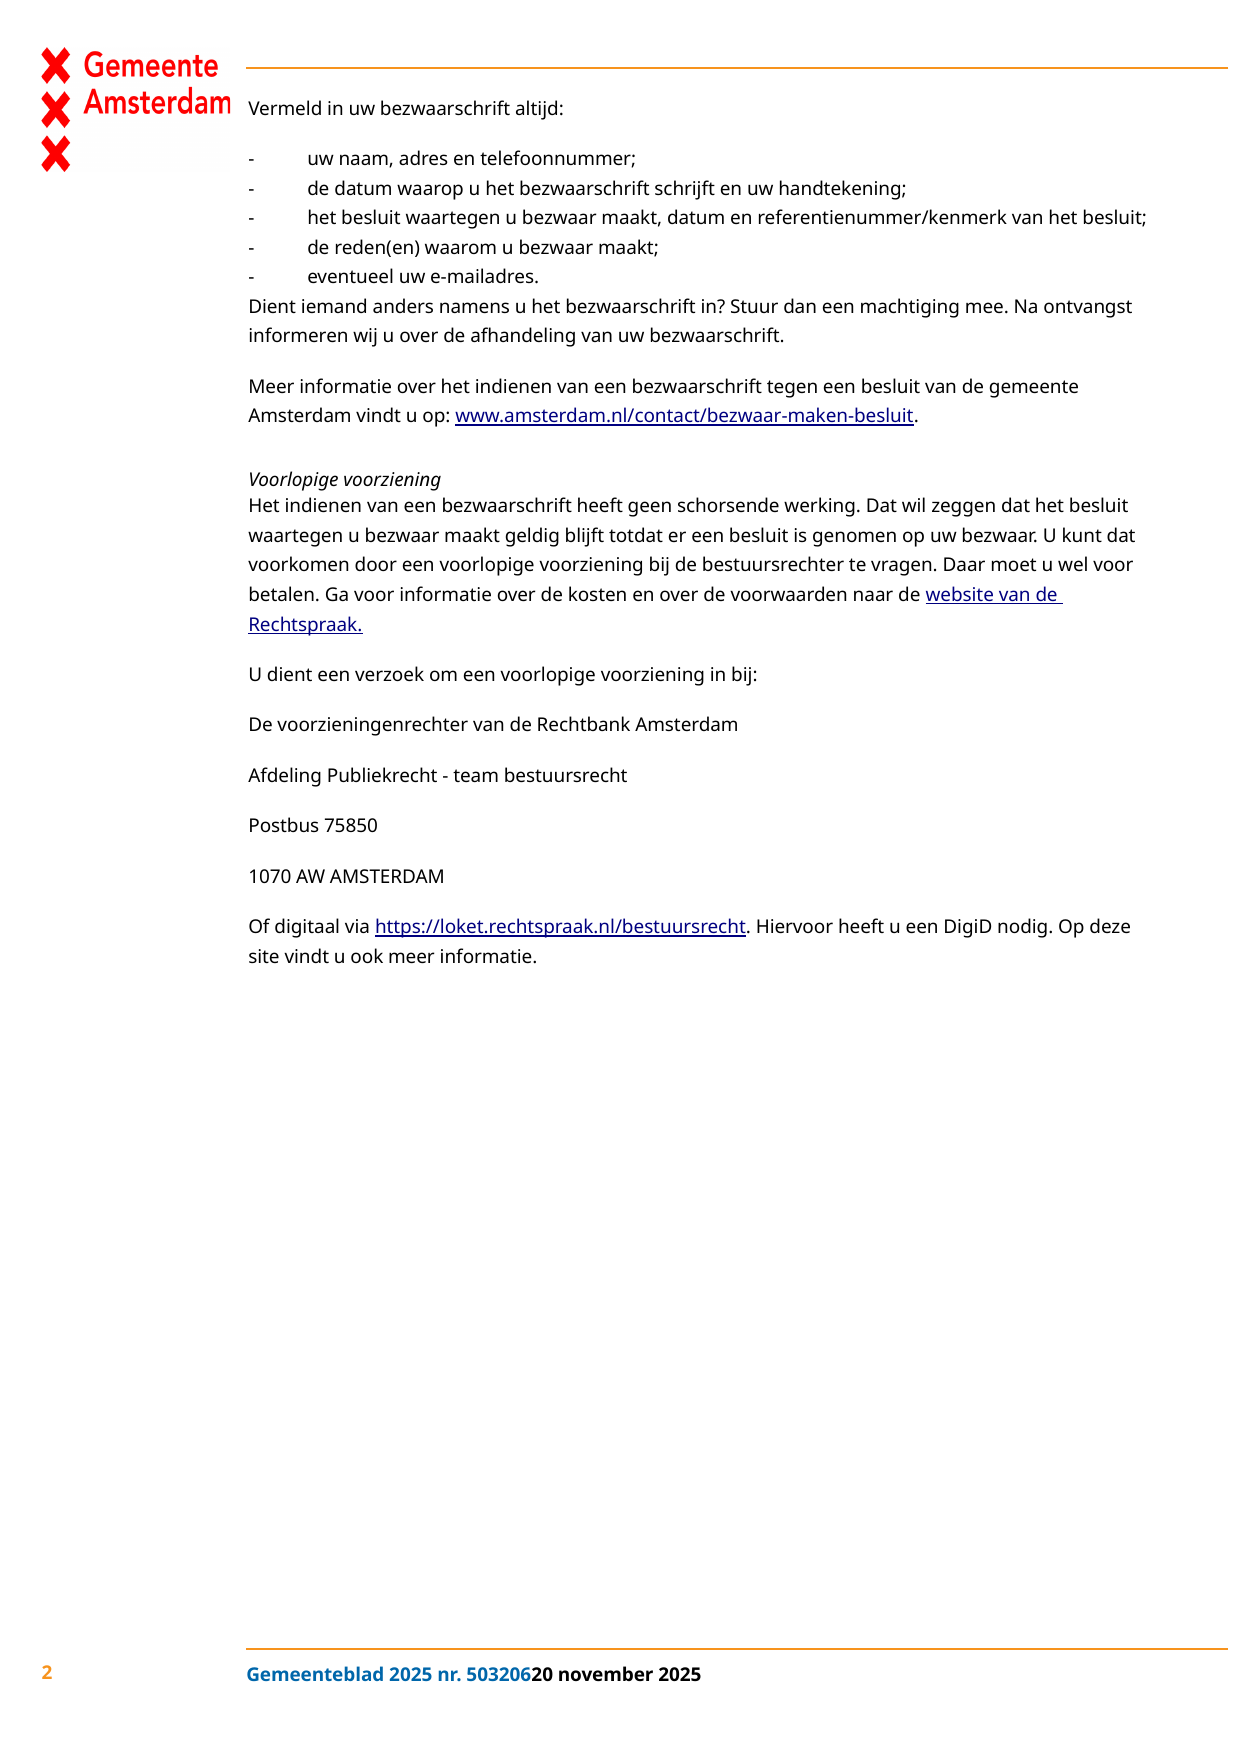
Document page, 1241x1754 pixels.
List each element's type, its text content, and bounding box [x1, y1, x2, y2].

text U dient een verzoek om een voorlopige voorziening in bij: [248, 661, 1152, 687]
picture [41, 47, 231, 172]
list het besluit waartegen u bezwaar maakt, datum en referentienummer/kenmerk van het besluit; [248, 204, 1152, 230]
list de reden(en) waarom u bezwaar maakt; [248, 234, 1152, 260]
text Postbus 75850 [248, 812, 1152, 838]
text 1070 AW AMSTERDAM [248, 863, 1152, 888]
text Of digitaal via https://loket.rechtspraak.nl/bestuursrecht. Hiervoor heeft u een DigiD nodig. Op deze site vindt u ook meer informatie. [248, 913, 1152, 968]
list de datum waarop u het bezwaarschrift schrijft en uw handtekening; [248, 175, 1152, 201]
text Voorlopige voorziening [248, 467, 1152, 492]
text De voorzieningenrechter van de Rechtbank Amsterdam [248, 712, 1152, 737]
text Meer informatie over het indienen van een bezwaarschrift tegen een besluit van de gemeente Amsterdam vindt u op: www.amsterdam.nl/contact/bezwaar-maken-besluit. [248, 373, 1152, 428]
list eventueel uw e-mailadres. [248, 263, 1152, 289]
list uw naam, adres en telefoonnummer; [248, 145, 1152, 171]
text Dient iemand anders namens u het bezwaarschrift in? Stuur dan een machtiging mee. Na ontvangst informeren wij u over de afhandeling van uw bezwaarschrift. [248, 293, 1152, 348]
text Afdeling Publiekrecht - team bestuursrecht [248, 762, 1152, 788]
text Het indienen van een bezwaarschrift heeft geen schorsende werking. Dat wil zeggen dat het besluit waartegen u bezwaar maakt geldig blijft totdat er een besluit is genomen op uw bezwaar. U kunt dat voorkomen door een voorlopige voorziening bij de bestuursrechter te vragen. Daar moet u wel voor betalen. Ga voor informatie over de kosten en over de voorwaarden naar de website van de Rechtspraak. [248, 492, 1152, 636]
text Vermeld in uw bezwaarschrift altijd: [248, 95, 1152, 121]
